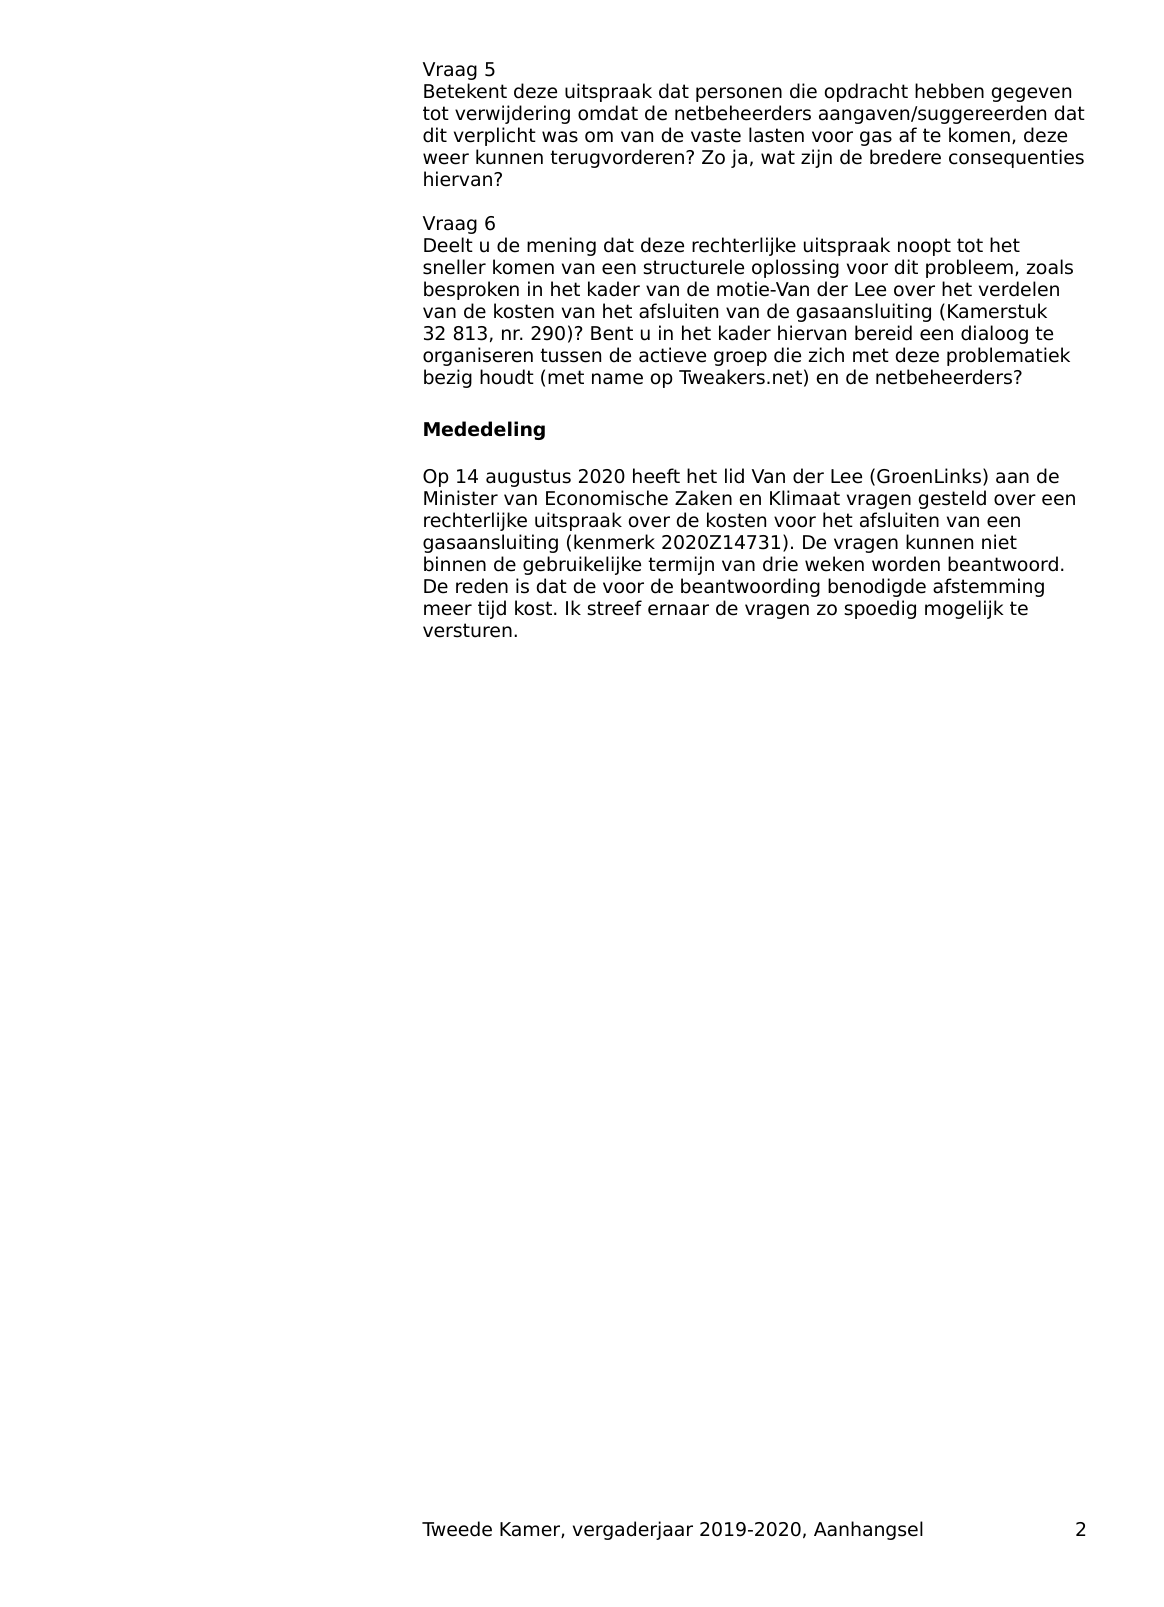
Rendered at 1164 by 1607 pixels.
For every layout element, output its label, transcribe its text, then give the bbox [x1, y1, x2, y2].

text Vraag 6 [422, 213, 1087, 235]
subtitle Mededeling [422, 419, 1087, 441]
text Betekent deze uitspraak dat personen die opdracht hebben gegeven tot verwijdering omdat de netbeheerders aangaven/suggereerden dat dit verplicht was om van de vaste lasten voor gas af te komen, deze weer kunnen terugvorderen? Zo ja, wat zijn de bredere consequenties hiervan? [422, 81, 1087, 191]
text Op 14 augustus 2020 heeft het lid Van der Lee (GroenLinks) aan de Minister van Economische Zaken en Klimaat vragen gesteld over een rechterlijke uitspraak over de kosten voor het afsluiten van een gasaansluiting (kenmerk 2020Z14731). De vragen kunnen niet binnen de gebruikelijke termijn van drie weken worden beantwoord. [422, 466, 1087, 576]
text Vraag 5 [422, 59, 1087, 81]
text Deelt u de mening dat deze rechterlijke uitspraak noopt tot het sneller komen van een structurele oplossing voor dit probleem, zoals besproken in het kader van de motie-Van der Lee over het verdelen van de kosten van het afsluiten van de gasaansluiting (Kamerstuk 32 813, nr. 290)? Bent u in het kader hiervan bereid een dialoog te organiseren tussen de actieve groep die zich met deze problematiek bezig houdt (met name op Tweakers.net) en de netbeheerders? [422, 235, 1087, 389]
text De reden is dat de voor de beantwoording benodigde afstemming meer tijd kost. Ik streef ernaar de vragen zo spoedig mogelijk te versturen. [422, 576, 1087, 642]
